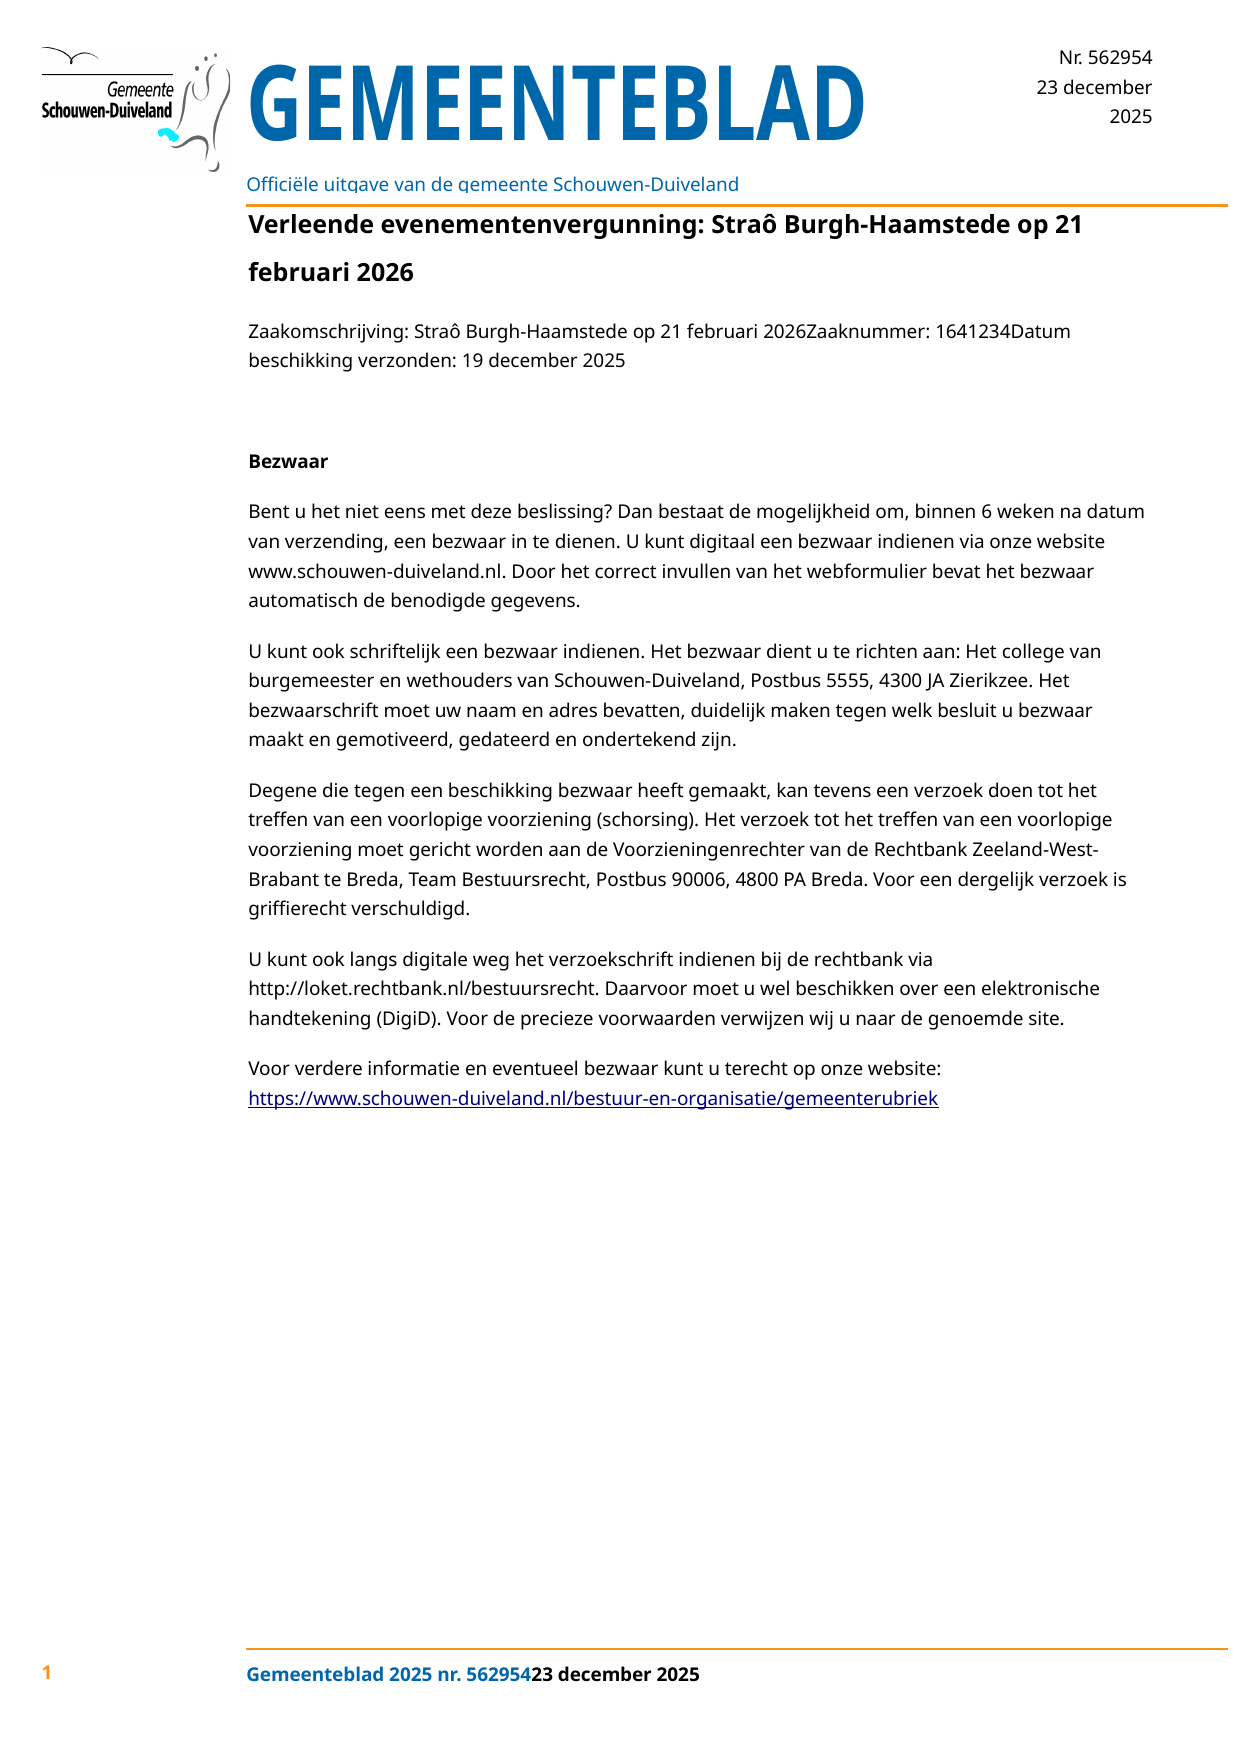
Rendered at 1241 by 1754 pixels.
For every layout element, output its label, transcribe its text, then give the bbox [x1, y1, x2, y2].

text Bent u het niet eens met deze beslissing? Dan bestaat de mogelijkheid om, binnen 6 weken na datum van verzending, een bezwaar in te dienen. U kunt digitaal een bezwaar indienen via onze website www.schouwen-duiveland.nl. Door het correct invullen van het webformulier bevat het bezwaar automatisch de benodigde gegevens. [248, 499, 1152, 613]
text U kunt ook langs digitale weg het verzoekschrift indienen bij de rechtbank via http://loket.rechtbank.nl/bestuursrecht. Daarvoor moet u wel beschikken over een elektronische handtekening (DigiD). Voor de precieze voorwaarden verwijzen wij u naar de genoemde site. [248, 946, 1152, 1031]
text Zaakomschrijving: Straô Burgh-Haamstede op 21 februari 2026Zaaknummer: 1641234Datum beschikking verzonden: 19 december 2025 [248, 318, 1152, 373]
picture [41, 47, 231, 172]
text Degene die tegen een beschikking bezwaar heeft gemaakt, kan tevens een verzoek doen tot het treffen van een voorlopige voorziening (schorsing). Het verzoek tot het treffen van een voorlopige voorziening moet gericht worden aan de Voorzieningenrechter van de Rechtbank Zeeland-West-Brabant te Breda, Team Bestuursrecht, Postbus 90006, 4800 PA Breda. Voor een dergelijk verzoek is griffierecht verschuldigd. [248, 777, 1152, 921]
text U kunt ook schriftelijk een bezwaar indienen. Het bezwaar dient u te richten aan: Het college van burgemeester en wethouders van Schouwen-Duiveland, Postbus 5555, 4300 JA Zierikzee. Het bezwaarschrift moet uw naam en adres bevatten, duidelijk maken tegen welk besluit u bezwaar maakt en gemotiveerd, gedateerd en ondertekend zijn. [248, 638, 1152, 752]
text Voor verdere informatie en eventueel bezwaar kunt u terecht op onze website: https://www.schouwen-duiveland.nl/bestuur-en-organisatie/gemeenterubriek [248, 1055, 1152, 1111]
text Bezwaar [248, 448, 1152, 474]
text Verleende evenementenvergunning: Straô Burgh-Haamstede op 21 februari 2026 [248, 207, 1152, 288]
